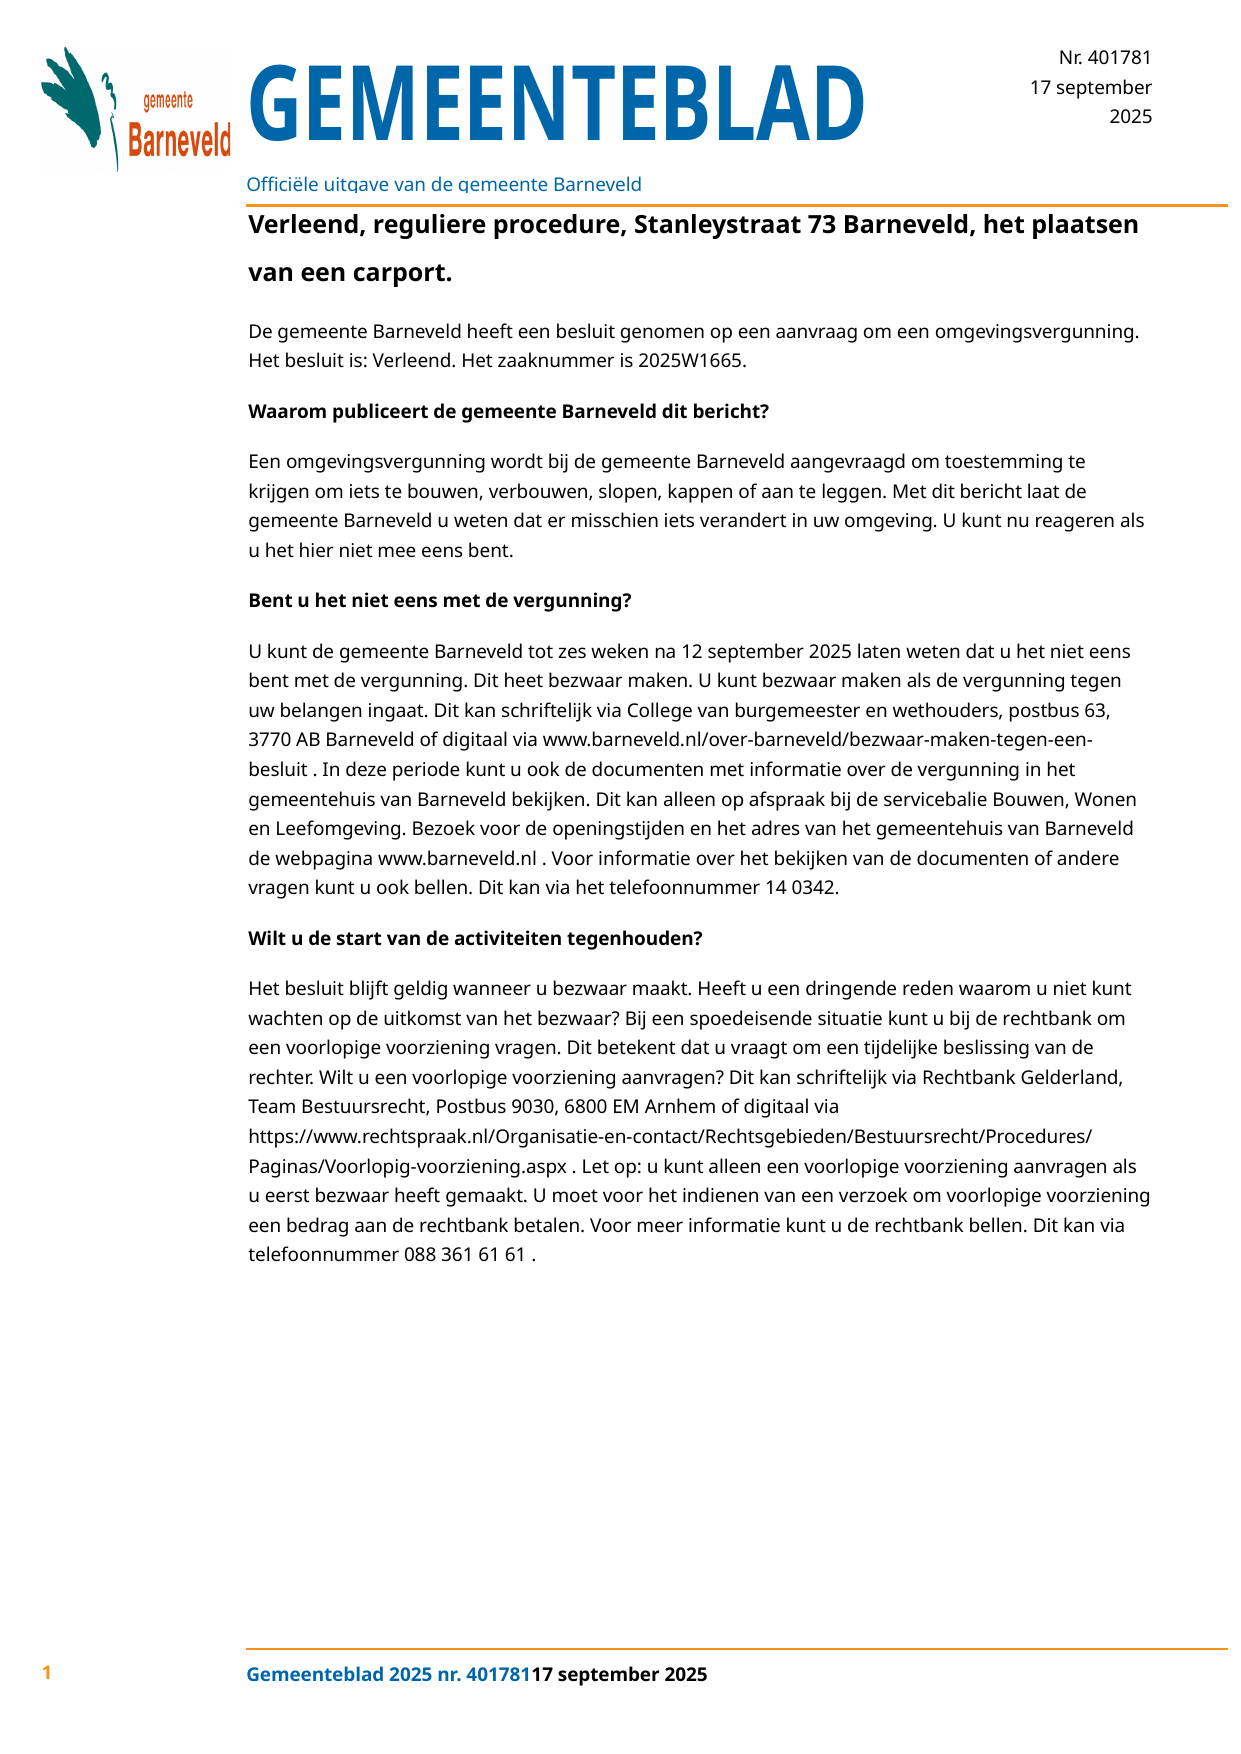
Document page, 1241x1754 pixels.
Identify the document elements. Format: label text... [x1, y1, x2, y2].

picture [41, 47, 231, 172]
text Waarom publiceert de gemeente Barneveld dit bericht? [248, 398, 1152, 424]
text U kunt de gemeente Barneveld tot zes weken na 12 september 2025 laten weten dat u het niet eens bent met de vergunning. Dit heet bezwaar maken. U kunt bezwaar maken als de vergunning tegen uw belangen ingaat. Dit kan schriftelijk via College van burgemeester en wethouders, postbus 63, 3770 AB Barneveld of digitaal via www.barneveld.nl/over-barneveld/bezwaar-maken-tegen-een-besluit . In deze periode kunt u ook de documenten met informatie over de vergunning in het gemeentehuis van Barneveld bekijken. Dit kan alleen op afspraak bij de servicebalie Bouwen, Wonen en Leefomgeving. Bezoek voor de openingstijden en het adres van het gemeentehuis van Barneveld de webpagina www.barneveld.nl . Voor informatie over het bekijken van de documenten of andere vragen kunt u ook bellen. Dit kan via het telefoonnummer 14 0342. [248, 638, 1152, 900]
text Bent u het niet eens met de vergunning? [248, 587, 1152, 613]
text Het besluit blijft geldig wanneer u bezwaar maakt. Heeft u een dringende reden waarom u niet kunt wachten op de uitkomst van het bezwaar? Bij een spoedeisende situatie kunt u bij de rechtbank om een voorlopige voorziening vragen. Dit betekent dat u vraagt om een tijdelijke beslissing van de rechter. Wilt u een voorlopige voorziening aanvragen? Dit kan schriftelijk via Rechtbank Gelderland, Team Bestuursrecht, Postbus 9030, 6800 EM Arnhem of digitaal via https://www.rechtspraak.nl/Organisatie-en-contact/Rechtsgebieden/Bestuursrecht/Procedures/Paginas/Voorlopig-voorziening.aspx . Let op: u kunt alleen een voorlopige voorziening aanvragen als u eerst bezwaar heeft gemaakt. U moet voor het indienen van een verzoek om voorlopige voorziening een bedrag aan de rechtbank betalen. Voor meer informatie kunt u de rechtbank bellen. Dit kan via telefoonnummer 088 361 61 61 . [248, 975, 1152, 1267]
text Een omgevingsvergunning wordt bij de gemeente Barneveld aangevraagd om toestemming te krijgen om iets te bouwen, verbouwen, slopen, kappen of aan te leggen. Met dit bericht laat de gemeente Barneveld u weten dat er misschien iets verandert in uw omgeving. U kunt nu reageren als u het hier niet mee eens bent. [248, 448, 1152, 563]
text Wilt u de start van de activiteiten tegenhouden? [248, 925, 1152, 951]
text Verleend, reguliere procedure, Stanleystraat 73 Barneveld, het plaatsen van een carport. [248, 207, 1152, 288]
text De gemeente Barneveld heeft een besluit genomen op een aanvraag om een omgevingsvergunning. Het besluit is: Verleend. Het zaaknummer is 2025W1665. [248, 318, 1152, 373]
